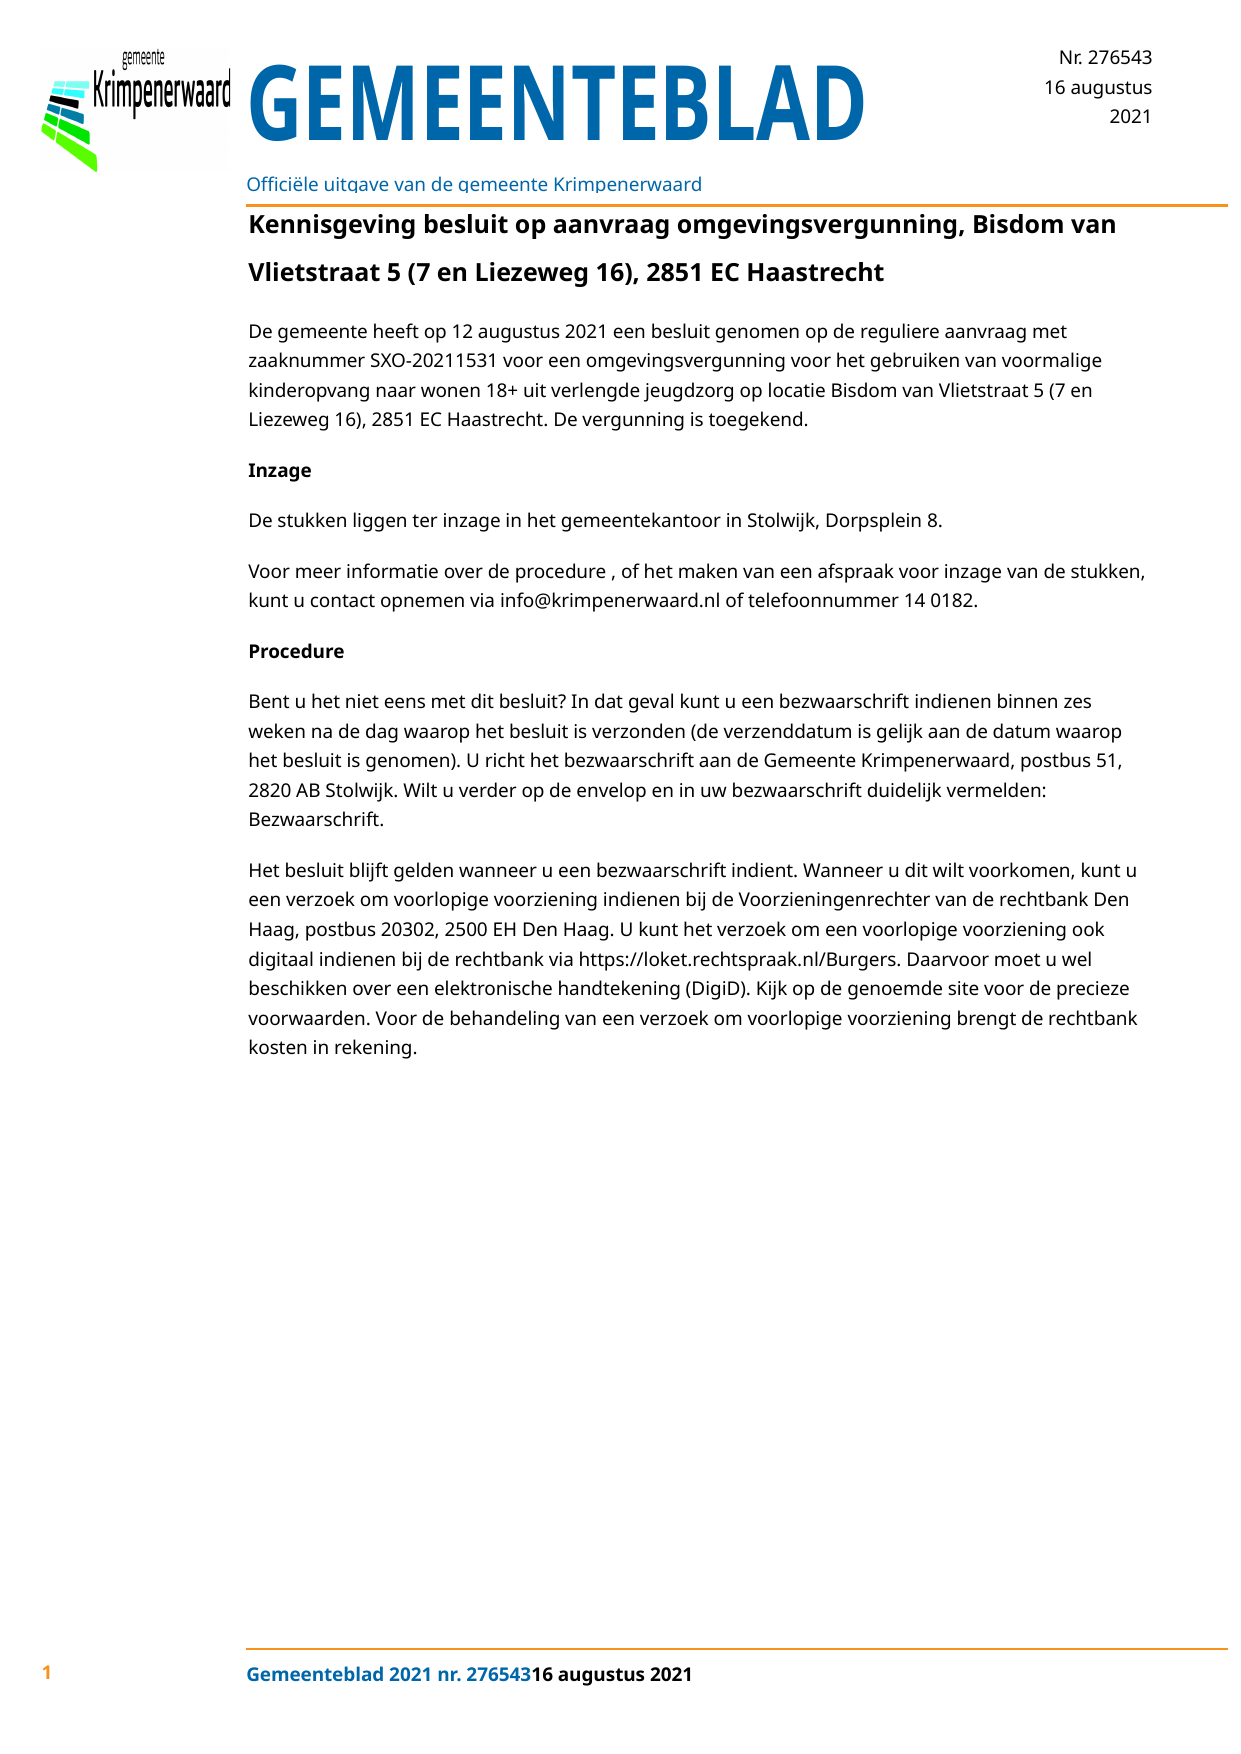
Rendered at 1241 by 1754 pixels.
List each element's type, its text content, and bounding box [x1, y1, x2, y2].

text De stukken liggen ter inzage in het gemeentekantoor in Stolwijk, Dorpsplein 8. [248, 507, 1152, 533]
text Inzage [248, 457, 1152, 483]
text De gemeente heeft op 12 augustus 2021 een besluit genomen op de reguliere aanvraag met zaaknummer SXO-20211531 voor een omgevingsvergunning voor het gebruiken van voormalige kinderopvang naar wonen 18+ uit verlengde jeugdzorg op locatie Bisdom van Vlietstraat 5 (7 en Liezeweg 16), 2851 EC Haastrecht. De vergunning is toegekend. [248, 318, 1152, 432]
picture [41, 47, 231, 172]
text Bent u het niet eens met dit besluit? In dat geval kunt u een bezwaarschrift indienen binnen zes weken na de dag waarop het besluit is verzonden (de verzenddatum is gelijk aan de datum waarop het besluit is genomen). U richt het bezwaarschrift aan de Gemeente Krimpenerwaard, postbus 51, 2820 AB Stolwijk. Wilt u verder op de envelop en in uw bezwaarschrift duidelijk vermelden: Bezwaarschrift. [248, 688, 1152, 832]
text Het besluit blijft gelden wanneer u een bezwaarschrift indient. Wanneer u dit wilt voorkomen, kunt u een verzoek om voorlopige voorziening indienen bij de Voorzieningenrechter van de rechtbank Den Haag, postbus 20302, 2500 EH Den Haag. U kunt het verzoek om een voorlopige voorziening ook digitaal indienen bij de rechtbank via https://loket.rechtspraak.nl/Burgers. Daarvoor moet u wel beschikken over een elektronische handtekening (DigiD). Kijk op de genoemde site voor de precieze voorwaarden. Voor de behandeling van een verzoek om voorlopige voorziening brengt de rechtbank kosten in rekening. [248, 857, 1152, 1060]
text Voor meer informatie over de procedure , of het maken van een afspraak voor inzage van de stukken, kunt u contact opnemen via info@krimpenerwaard.nl of telefoonnummer 14 0182. [248, 558, 1152, 613]
text Kennisgeving besluit op aanvraag omgevingsvergunning, Bisdom van Vlietstraat 5 (7 en Liezeweg 16), 2851 EC Haastrecht [248, 207, 1152, 288]
text Procedure [248, 638, 1152, 664]
